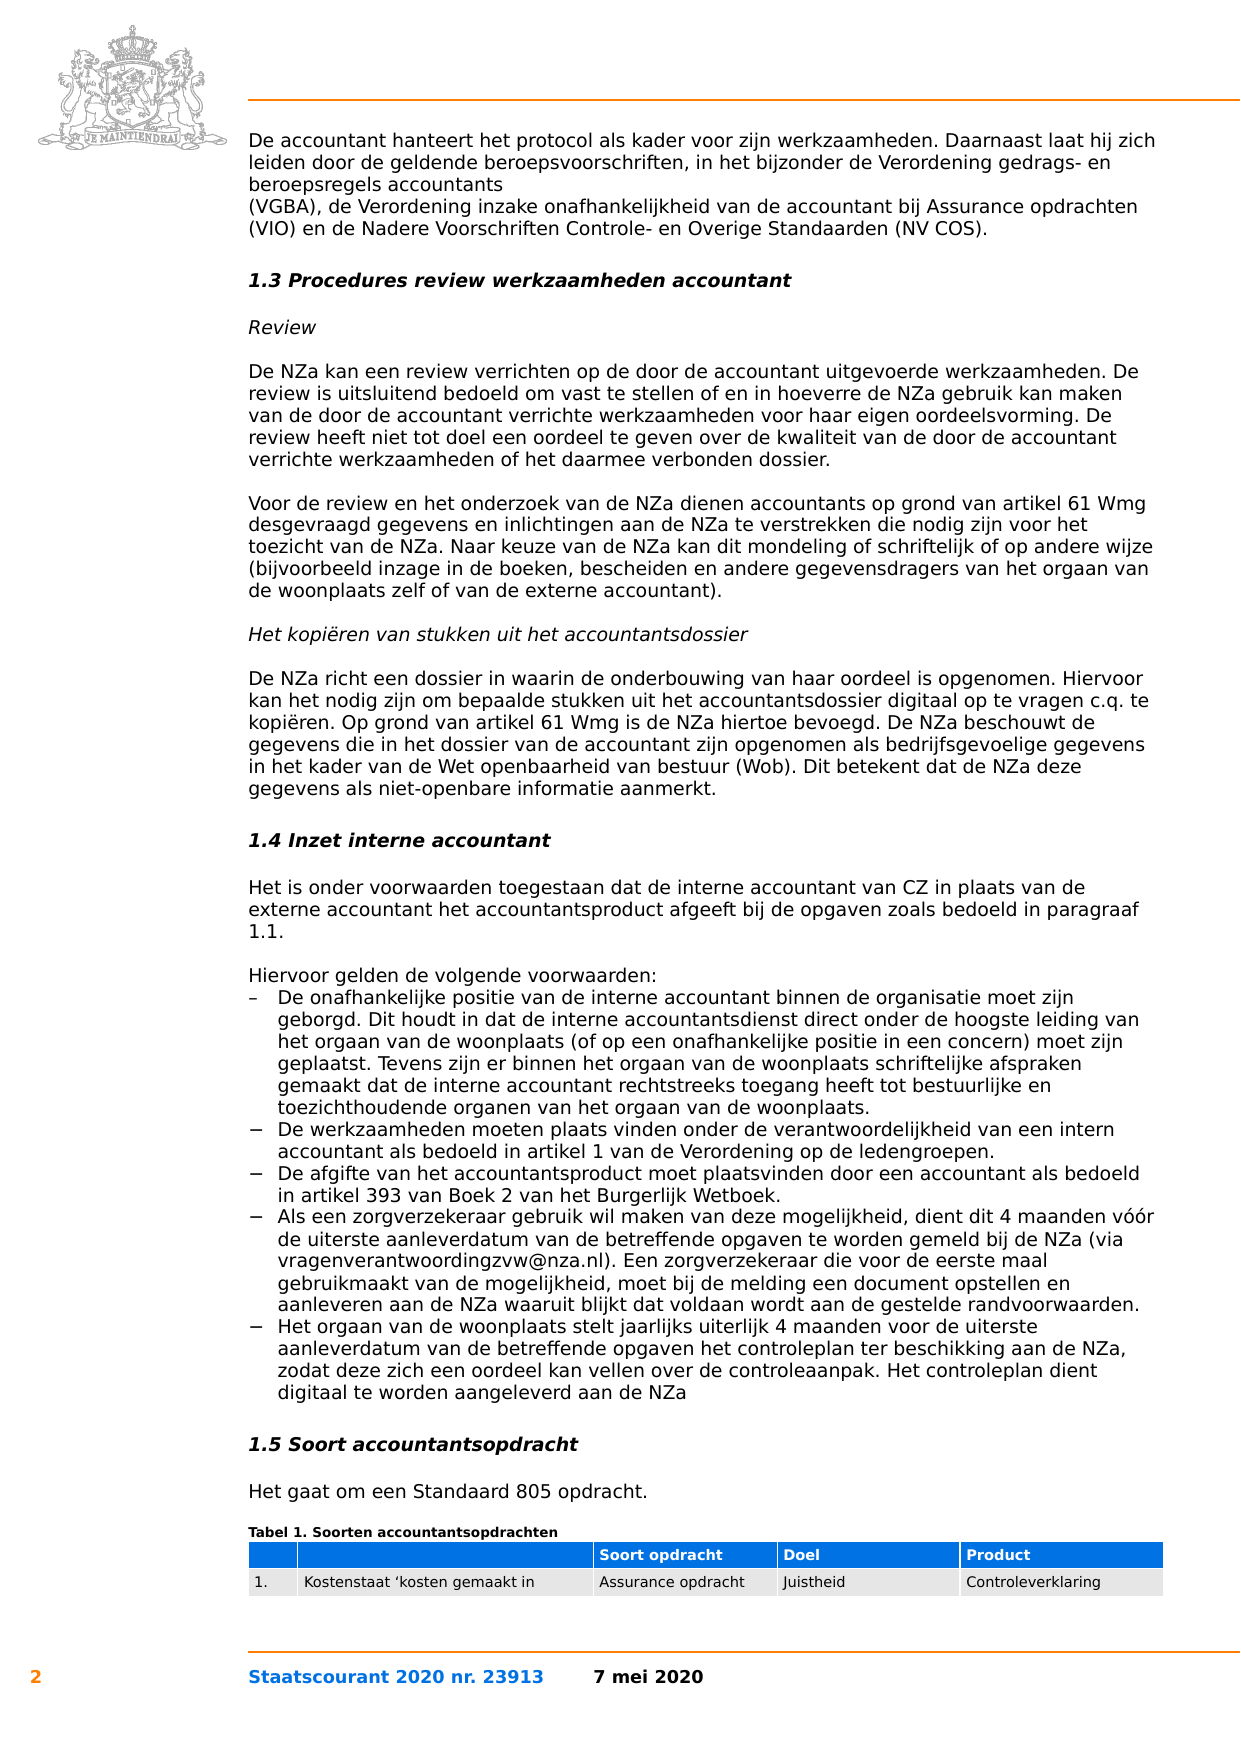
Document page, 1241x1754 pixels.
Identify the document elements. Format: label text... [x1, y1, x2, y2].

text – De onafhankelijke positie van de interne accountant binnen de organisatie moet zijn geborgd. Dit houdt in dat de interne accountantsdienst direct onder de hoogste leiding van het orgaan van de woonplaats (of op een onafhankelijke positie in een concern) moet zijn geplaatst. Tevens zijn er binnen het orgaan van de woonplaats schriftelijke afspraken gemaakt dat de interne accountant rechtstreeks toegang heeft tot bestuurlijke en toezichthoudende organen van het orgaan van de woonplaats. [248, 987, 1163, 1118]
text Het is onder voorwaarden toegestaan dat de interne accountant van CZ in plaats van de externe accountant het accountantsproduct afgeeft bij de opgaven zoals bedoeld in paragraaf 1.1. [248, 877, 1163, 943]
text De accountant hanteert het protocol als kader voor zijn werkzaamheden. Daarnaast laat hij zich leiden door de geldende beroepsvoorschriften, in het bijzonder de Verordening gedrags- en beroepsregels accountants [248, 130, 1163, 196]
table_cell [298, 1542, 593, 1568]
table_header Tabel 1. Soorten accountantsopdrachten [248, 1525, 1163, 1541]
table_cell Juistheid [778, 1569, 959, 1596]
text − Als een zorgverzekeraar gebruik wil maken van deze mogelijkheid, dient dit 4 maanden vóór de uiterste aanleverdatum van de betreffende opgaven te worden gemeld bij de NZa (via vragenverantwoordingzvw@nza.nl). Een zorgverzekeraar die voor de eerste maal gebruikmaakt van de mogelijkheid, moet bij de melding een document opstellen en aanleveren aan de NZa waaruit blijkt dat voldaan wordt aan de gestelde randvoorwaarden. [248, 1206, 1163, 1316]
table_cell Assurance opdracht [594, 1569, 777, 1596]
text De NZa kan een review verrichten op de door de accountant uitgevoerde werkzaamheden. De review is uitsluitend bedoeld om vast te stellen of en in hoeverre de NZa gebruik kan maken van de door de accountant verrichte werkzaamheden voor haar eigen oordeelsvorming. De review heeft niet tot doel een oordeel te geven over de kwaliteit van de door de accountant verrichte werkzaamheden of het daarmee verbonden dossier. [248, 361, 1163, 471]
text Hiervoor gelden de volgende voorwaarden: [248, 965, 1163, 987]
text − Het orgaan van de woonplaats stelt jaarlijks uiterlijk 4 maanden voor de uiterste aanleverdatum van de betreffende opgaven het controleplan ter beschikking aan de NZa, zodat deze zich een oordeel kan vellen over de controleaanpak. Het controleplan dient digitaal te worden aangeleverd aan de NZa [248, 1316, 1163, 1404]
picture [38, 25, 227, 150]
text (VGBA), de Verordening inzake onafhankelijkheid van de accountant bij Assurance opdrachten (VIO) en de Nadere Voorschriften Controle- en Overige Standaarden (NV COS). [248, 196, 1163, 240]
text − De werkzaamheden moeten plaats vinden onder de verantwoordelijkheid van een intern accountant als bedoeld in artikel 1 van de Verordening op de ledengroepen. [248, 1118, 1163, 1162]
subtitle Review [248, 317, 1163, 339]
text Het gaat om een Standaard 805 opdracht. [248, 1481, 1163, 1503]
text − De afgifte van het accountantsproduct moet plaatsvinden door een accountant als bedoeld in artikel 393 van Boek 2 van het Burgerlijk Wetboek. [248, 1162, 1163, 1206]
text Voor de review en het onderzoek van de NZa dienen accountants op grond van artikel 61 Wmg desgevraagd gegevens en inlichtingen aan de NZa te verstrekken die nodig zijn voor het toezicht van de NZa. Naar keuze van de NZa kan dit mondeling of schriftelijk of op andere wijze (bijvoorbeeld inzage in de boeken, bescheiden en andere gegevensdragers van het orgaan van de woonplaats zelf of van de externe accountant). [248, 492, 1163, 602]
subtitle 1.5 Soort accountantsopdracht [248, 1434, 1163, 1456]
table_cell Product [961, 1542, 1163, 1568]
table_cell [249, 1542, 297, 1568]
table_cell Doel [778, 1542, 959, 1568]
table_cell Controleverklaring [961, 1569, 1163, 1596]
table_cell Kostenstaat ‘kosten gemaakt in [298, 1569, 593, 1596]
table_cell Soort opdracht [594, 1542, 777, 1568]
subtitle 1.4 Inzet interne accountant [248, 830, 1163, 852]
subtitle 1.3 Procedures review werkzaamheden accountant [248, 270, 1163, 292]
table_cell 1. [249, 1569, 297, 1596]
subtitle Het kopiëren van stukken uit het accountantsdossier [248, 624, 1163, 646]
text De NZa richt een dossier in waarin de onderbouwing van haar oordeel is opgenomen. Hiervoor kan het nodig zijn om bepaalde stukken uit het accountantsdossier digitaal op te vragen c.q. te kopiëren. Op grond van artikel 61 Wmg is de NZa hiertoe bevoegd. De NZa beschouwt de gegevens die in het dossier van de accountant zijn opgenomen als bedrijfsgevoelige gegevens in het kader van de Wet openbaarheid van bestuur (Wob). Dit betekent dat de NZa deze gegevens als niet-openbare informatie aanmerkt. [248, 668, 1163, 800]
